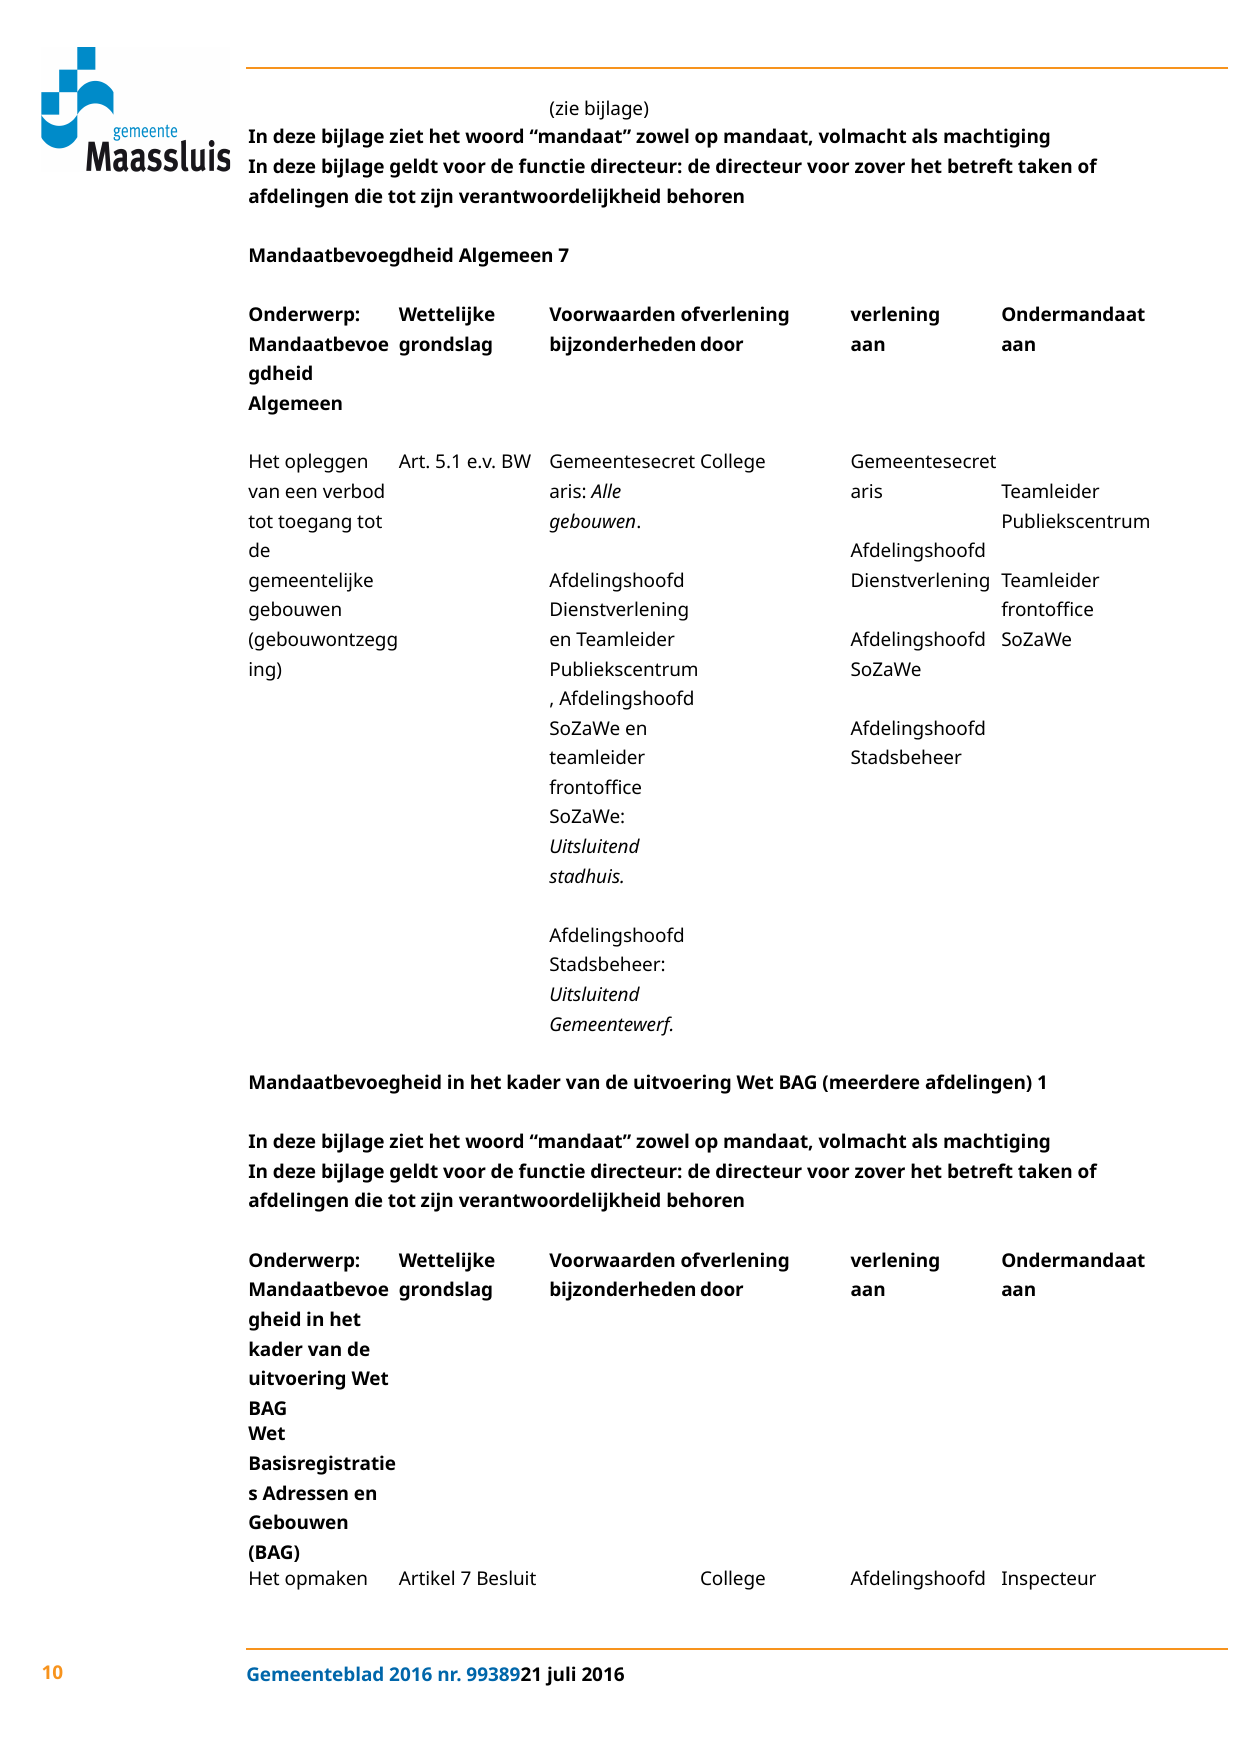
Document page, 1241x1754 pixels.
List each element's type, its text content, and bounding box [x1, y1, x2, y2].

text In deze bijlage geldt voor de functie directeur: de directeur voor zover het betreft taken of afdelingen die tot zijn verantwoordelijkheid behoren [248, 1158, 1152, 1213]
table_header Onderwerp: Mandaatbevoegdheid Algemeen [248, 301, 398, 416]
table_header Onderwerp: Mandaatbevoegheid in het kader van de uitvoering Wet BAG [248, 1247, 398, 1421]
table_header [1001, 95, 1152, 121]
table_header Voorwaarden of bijzonderheden [549, 301, 700, 416]
table_cell College [700, 1565, 850, 1590]
picture [41, 47, 231, 172]
table_cell Artikel 7 Besluit [399, 1565, 549, 1590]
table_cell Het opmaken [248, 1565, 398, 1590]
table_cell [549, 1421, 700, 1565]
table_header verlening door [700, 1247, 850, 1421]
text Mandaatbevoegheid in het kader van de uitvoering Wet BAG (meerdere afdelingen) 1 [248, 1069, 1152, 1095]
table_header [248, 95, 398, 121]
picture [41, 47, 77, 92]
table_cell [399, 1421, 549, 1565]
table_header Gemeentesecretaris: Alle gebouwen. Afdelingshoofd Dienstverlening en Teamleider Publiekscentrum, Afdelingshoofd SoZaWe en teamleider frontoffice SoZaWe: Uitsluitend stadhuis. Afdelingshoofd Stadsbeheer: Uitsluitend Gemeentewerf. [549, 449, 700, 1037]
text In deze bijlage geldt voor de functie directeur: de directeur voor zover het betreft taken of afdelingen die tot zijn verantwoordelijkheid behoren [248, 153, 1152, 209]
table_header [850, 95, 1001, 121]
text In deze bijlage ziet het woord “mandaat” zowel op mandaat, volmacht als machtiging [248, 1128, 1152, 1154]
table_header Het opleggen van een verbod tot toegang tot de gemeentelijke gebouwen (gebouwontzegging) [248, 449, 398, 1037]
table_header [399, 95, 549, 121]
table_header Wettelijke grondslag [399, 1247, 549, 1421]
table_header College [700, 449, 850, 1037]
table_header Gemeentesecretaris Afdelingshoofd Dienstverlening Afdelingshoofd SoZaWe Afdelingshoofd Stadsbeheer [850, 449, 1001, 1037]
table_header Teamleider Publiekscentrum Teamleider frontoffice SoZaWe [1001, 449, 1152, 1037]
table_cell Afdelingshoofd [850, 1565, 1001, 1590]
text In deze bijlage ziet het woord “mandaat” zowel op mandaat, volmacht als machtiging [248, 124, 1152, 149]
table_header (zie bijlage) [549, 95, 700, 121]
table_header Ondermandaat aan [1001, 1247, 1152, 1421]
table_header verlening aan [850, 301, 1001, 416]
table_cell [1001, 1421, 1152, 1565]
table_cell [549, 1565, 700, 1590]
table_cell Inspecteur [1001, 1565, 1152, 1590]
table_header verlening door [700, 301, 850, 416]
table_header Voorwaarden of bijzonderheden [549, 1247, 700, 1421]
table_header Art. 5.1 e.v. BW [399, 449, 549, 1037]
table_header [700, 95, 850, 121]
text Mandaatbevoegdheid Algemeen 7 [248, 242, 1152, 268]
table_header Ondermandaat aan [1001, 301, 1152, 416]
table_cell [700, 1421, 850, 1565]
table_header verlening aan [850, 1247, 1001, 1421]
table_cell [850, 1421, 1001, 1565]
table_cell Wet Basisregistraties Adressen en Gebouwen (BAG) [248, 1421, 398, 1565]
table_header Wettelijke grondslag [399, 301, 549, 416]
